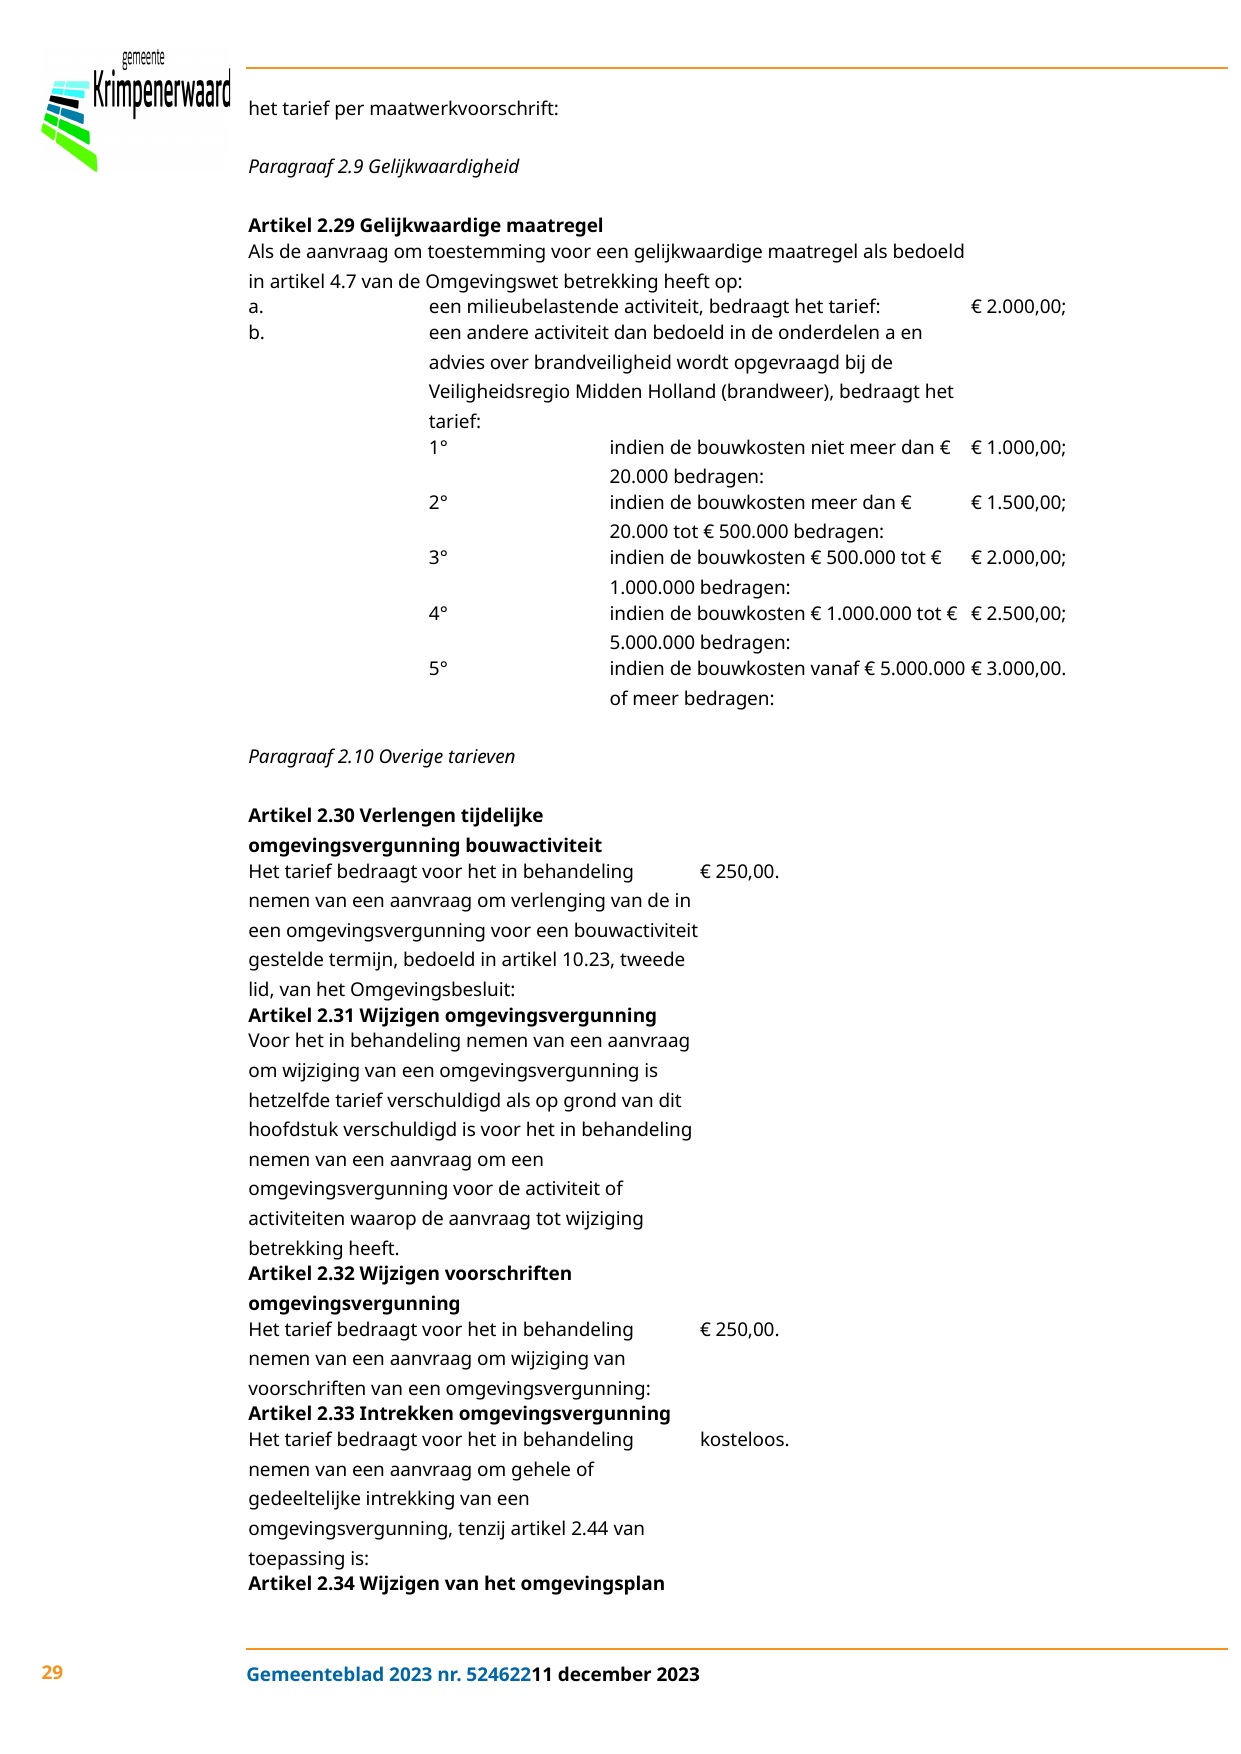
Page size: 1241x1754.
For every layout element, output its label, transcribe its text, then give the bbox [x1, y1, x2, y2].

table_cell Als de aanvraag om toestemming voor een gelijkwaardige maatregel als bedoeld in artikel 4.7 van de Omgevingswet betrekking heeft op: [248, 238, 971, 294]
table_cell [700, 1002, 1152, 1028]
table_cell 3° [429, 545, 609, 600]
table_cell € 2.500,00; [971, 600, 1152, 655]
table_cell € 250,00. [700, 858, 1152, 1002]
table_header [700, 803, 1152, 858]
table_header [790, 213, 1152, 238]
text Paragraaf 2.9 Gelijkwaardigheid [248, 153, 1152, 179]
table_cell [700, 1401, 1152, 1426]
table_cell [700, 1028, 1152, 1260]
table_cell een milieubelastende activiteit, bedraagt het tarief: [429, 294, 971, 319]
table_cell a. [248, 294, 429, 319]
table_cell [248, 489, 429, 544]
table_cell indien de bouwkosten vanaf € 5.000.000 of meer bedragen: [609, 655, 971, 710]
table_cell [700, 1570, 1152, 1596]
table_cell 2° [429, 489, 609, 544]
table_cell het tarief per maatwerkvoorschrift: [248, 95, 926, 121]
table_cell [971, 238, 1152, 294]
table_cell € 1.500,00; [971, 489, 1152, 544]
table_cell [248, 655, 429, 710]
picture [41, 47, 231, 172]
table_header Artikel 2.29 Gelijkwaardige maatregel [248, 213, 790, 238]
table_cell kosteloos. [700, 1426, 1152, 1570]
table_cell Het tarief bedraagt voor het in behandeling nemen van een aanvraag om gehele of gedeeltelijke intrekking van een omgevingsvergunning, tenzij artikel 2.44 van toepassing is: [248, 1426, 700, 1570]
table_cell € 2.000,00; [971, 545, 1152, 600]
table_cell Artikel 2.34 Wijzigen van het omgevingsplan [248, 1570, 700, 1596]
table_cell Voor het in behandeling nemen van een aanvraag om wijziging van een omgevingsvergunning is hetzelfde tarief verschuldigd als op grond van dit hoofdstuk verschuldigd is voor het in behandeling nemen van een aanvraag om een omgevingsvergunning voor de activiteit of activiteiten waarop de aanvraag tot wijziging betrekking heeft. [248, 1028, 700, 1260]
table_cell [971, 319, 1152, 434]
table_cell 1° [429, 434, 609, 489]
table_cell € 2.000,00; [971, 294, 1152, 319]
text Paragraaf 2.10 Overige tarieven [248, 743, 1152, 769]
table_cell [926, 95, 1152, 121]
table_cell 5° [429, 655, 609, 710]
table_cell indien de bouwkosten € 1.000.000 tot € 5.000.000 bedragen: [609, 600, 971, 655]
table_cell 4° [429, 600, 609, 655]
table_cell € 1.000,00; [971, 434, 1152, 489]
table_cell b. [248, 319, 429, 434]
table_cell [248, 545, 429, 600]
table_cell Het tarief bedraagt voor het in behandeling nemen van een aanvraag om verlenging van de in een omgevingsvergunning voor een bouwactiviteit gestelde termijn, bedoeld in artikel 10.23, tweede lid, van het Omgevingsbesluit: [248, 858, 700, 1002]
table_cell € 250,00. [700, 1316, 1152, 1401]
table_cell Artikel 2.33 Intrekken omgevingsvergunning [248, 1401, 700, 1426]
table_cell Artikel 2.31 Wijzigen omgevingsvergunning [248, 1002, 700, 1028]
table_cell indien de bouwkosten € 500.000 tot € 1.000.000 bedragen: [609, 545, 971, 600]
table_header Artikel 2.30 Verlengen tijdelijke omgevingsvergunning bouwactiviteit [248, 803, 700, 858]
table_cell [700, 1260, 1152, 1316]
table_cell indien de bouwkosten meer dan € 20.000 tot € 500.000 bedragen: [609, 489, 971, 544]
table_cell indien de bouwkosten niet meer dan € 20.000 bedragen: [609, 434, 971, 489]
table_cell [248, 600, 429, 655]
table_cell € 3.000,00. [971, 655, 1152, 710]
table_cell Artikel 2.32 Wijzigen voorschriften omgevingsvergunning [248, 1260, 700, 1316]
table_cell Het tarief bedraagt voor het in behandeling nemen van een aanvraag om wijziging van voorschriften van een omgevingsvergunning: [248, 1316, 700, 1401]
table_cell [248, 434, 429, 489]
table_cell een andere activiteit dan bedoeld in de onderdelen a en advies over brandveiligheid wordt opgevraagd bij de Veiligheidsregio Midden Holland (brandweer), bedraagt het tarief: [429, 319, 971, 434]
